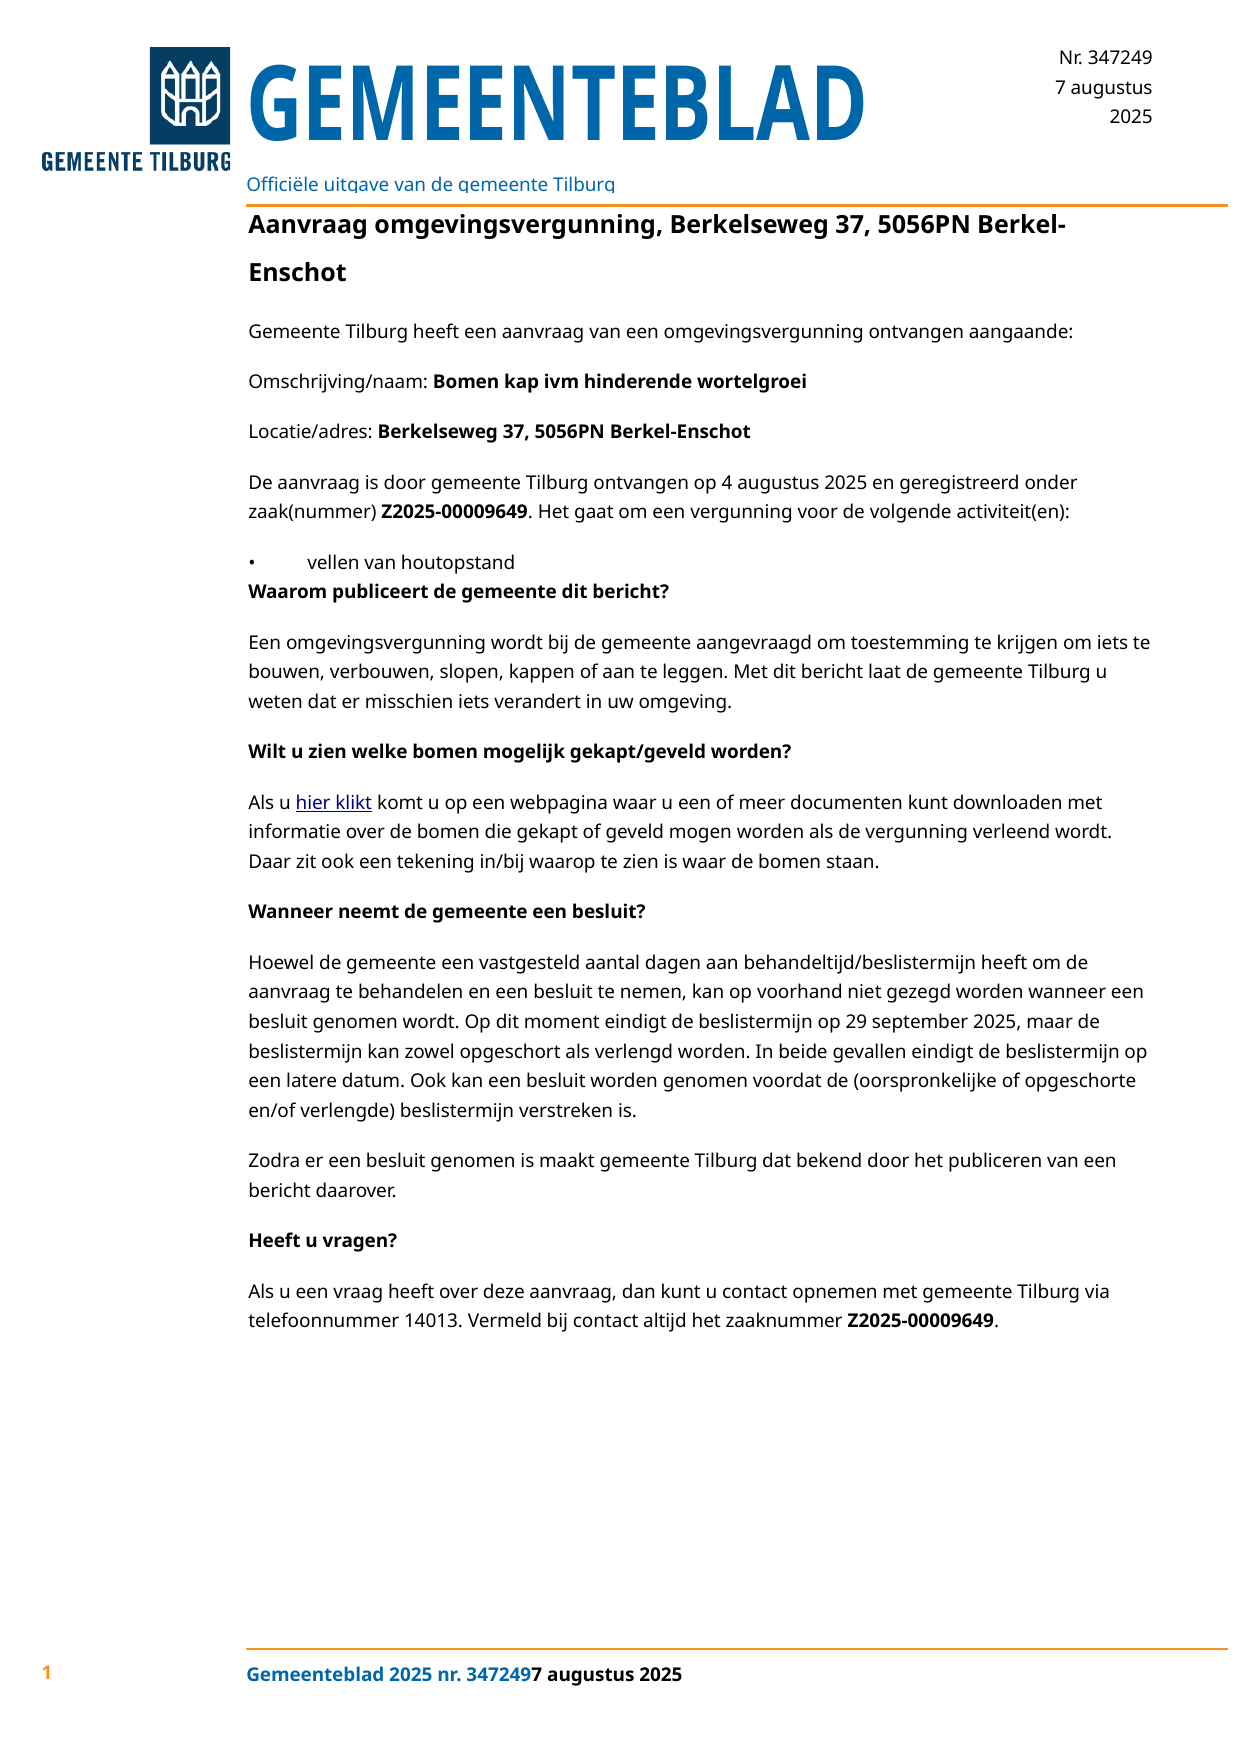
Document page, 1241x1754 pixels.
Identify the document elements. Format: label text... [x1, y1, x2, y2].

text De aanvraag is door gemeente Tilburg ontvangen op 4 augustus 2025 en geregistreerd onder zaak(nummer) Z2025-00009649. Het gaat om een vergunning voor de volgende activiteit(en): [248, 469, 1152, 524]
text Wanneer neemt de gemeente een besluit? [248, 899, 1152, 924]
text Heeft u vragen? [248, 1227, 1152, 1253]
text Gemeente Tilburg heeft een aanvraag van een omgevingsvergunning ontvangen aangaande: [248, 318, 1152, 344]
text Aanvraag omgevingsvergunning, Berkelseweg 37, 5056PN Berkel-Enschot [248, 207, 1152, 288]
picture [41, 47, 231, 172]
text Locatie/adres: Berkelseweg 37, 5056PN Berkel-Enschot [248, 419, 1152, 444]
text Waarom publiceert de gemeente dit bericht? [248, 579, 1152, 604]
text Hoewel de gemeente een vastgesteld aantal dagen aan behandeltijd/beslistermijn heeft om de aanvraag te behandelen en een besluit te nemen, kan op voorhand niet gezegd worden wanneer een besluit genomen wordt. Op dit moment eindigt de beslistermijn op 29 september 2025, maar de beslistermijn kan zowel opgeschort als verlengd worden. In beide gevallen eindigt de beslistermijn op een latere datum. Ook kan een besluit worden genomen voordat de (oorspronkelijke of opgeschorte en/of verlengde) beslistermijn verstreken is. [248, 949, 1152, 1123]
list vellen van houtopstand [248, 549, 1152, 575]
text Omschrijving/naam: Bomen kap ivm hinderende wortelgroei [248, 368, 1152, 394]
text Wilt u zien welke bomen mogelijk gekapt/geveld worden? [248, 739, 1152, 764]
text Als u een vraag heeft over deze aanvraag, dan kunt u contact opnemen met gemeente Tilburg via telefoonnummer 14013. Vermeld bij contact altijd het zaaknummer Z2025-00009649. [248, 1278, 1152, 1333]
text Als u hier klikt komt u op een webpagina waar u een of meer documenten kunt downloaden met informatie over de bomen die gekapt of geveld mogen worden als de vergunning verleend wordt. Daar zit ook een tekening in/bij waarop te zien is waar de bomen staan. [248, 789, 1152, 874]
text Een omgevingsvergunning wordt bij de gemeente aangevraagd om toestemming te krijgen om iets te bouwen, verbouwen, slopen, kappen of aan te leggen. Met dit bericht laat de gemeente Tilburg u weten dat er misschien iets verandert in uw omgeving. [248, 629, 1152, 714]
text Zodra er een besluit genomen is maakt gemeente Tilburg dat bekend door het publiceren van een bericht daarover. [248, 1147, 1152, 1203]
